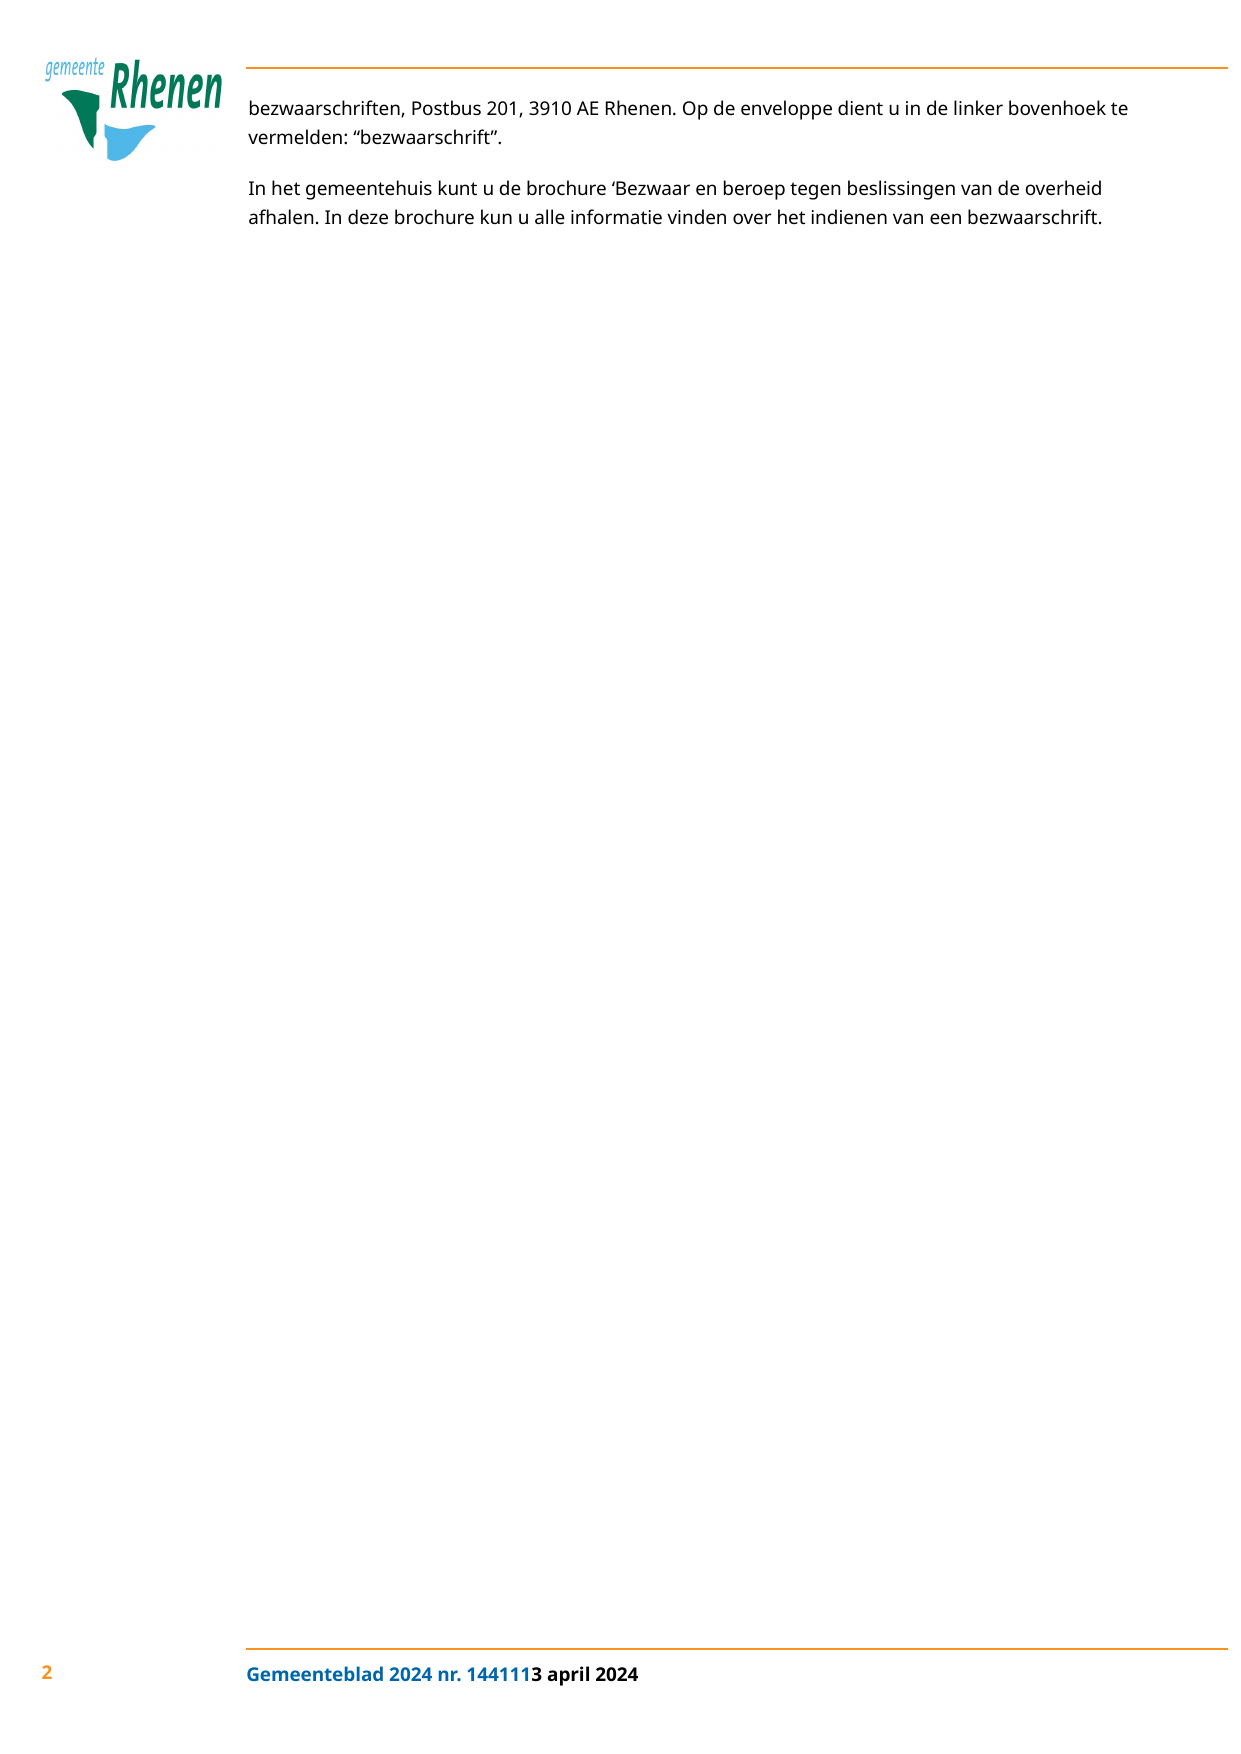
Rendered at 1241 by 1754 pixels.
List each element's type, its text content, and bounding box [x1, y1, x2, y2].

text In het gemeentehuis kunt u de brochure ‘Bezwaar en beroep tegen beslissingen van de overheid afhalen. In deze brochure kun u alle informatie vinden over het indienen van een bezwaarschrift. [248, 175, 1152, 230]
text bezwaarschriften, Postbus 201, 3910 AE Rhenen. Op de enveloppe dient u in de linker bovenhoek te vermelden: “bezwaarschrift”. [248, 95, 1152, 150]
picture [41, 47, 231, 172]
